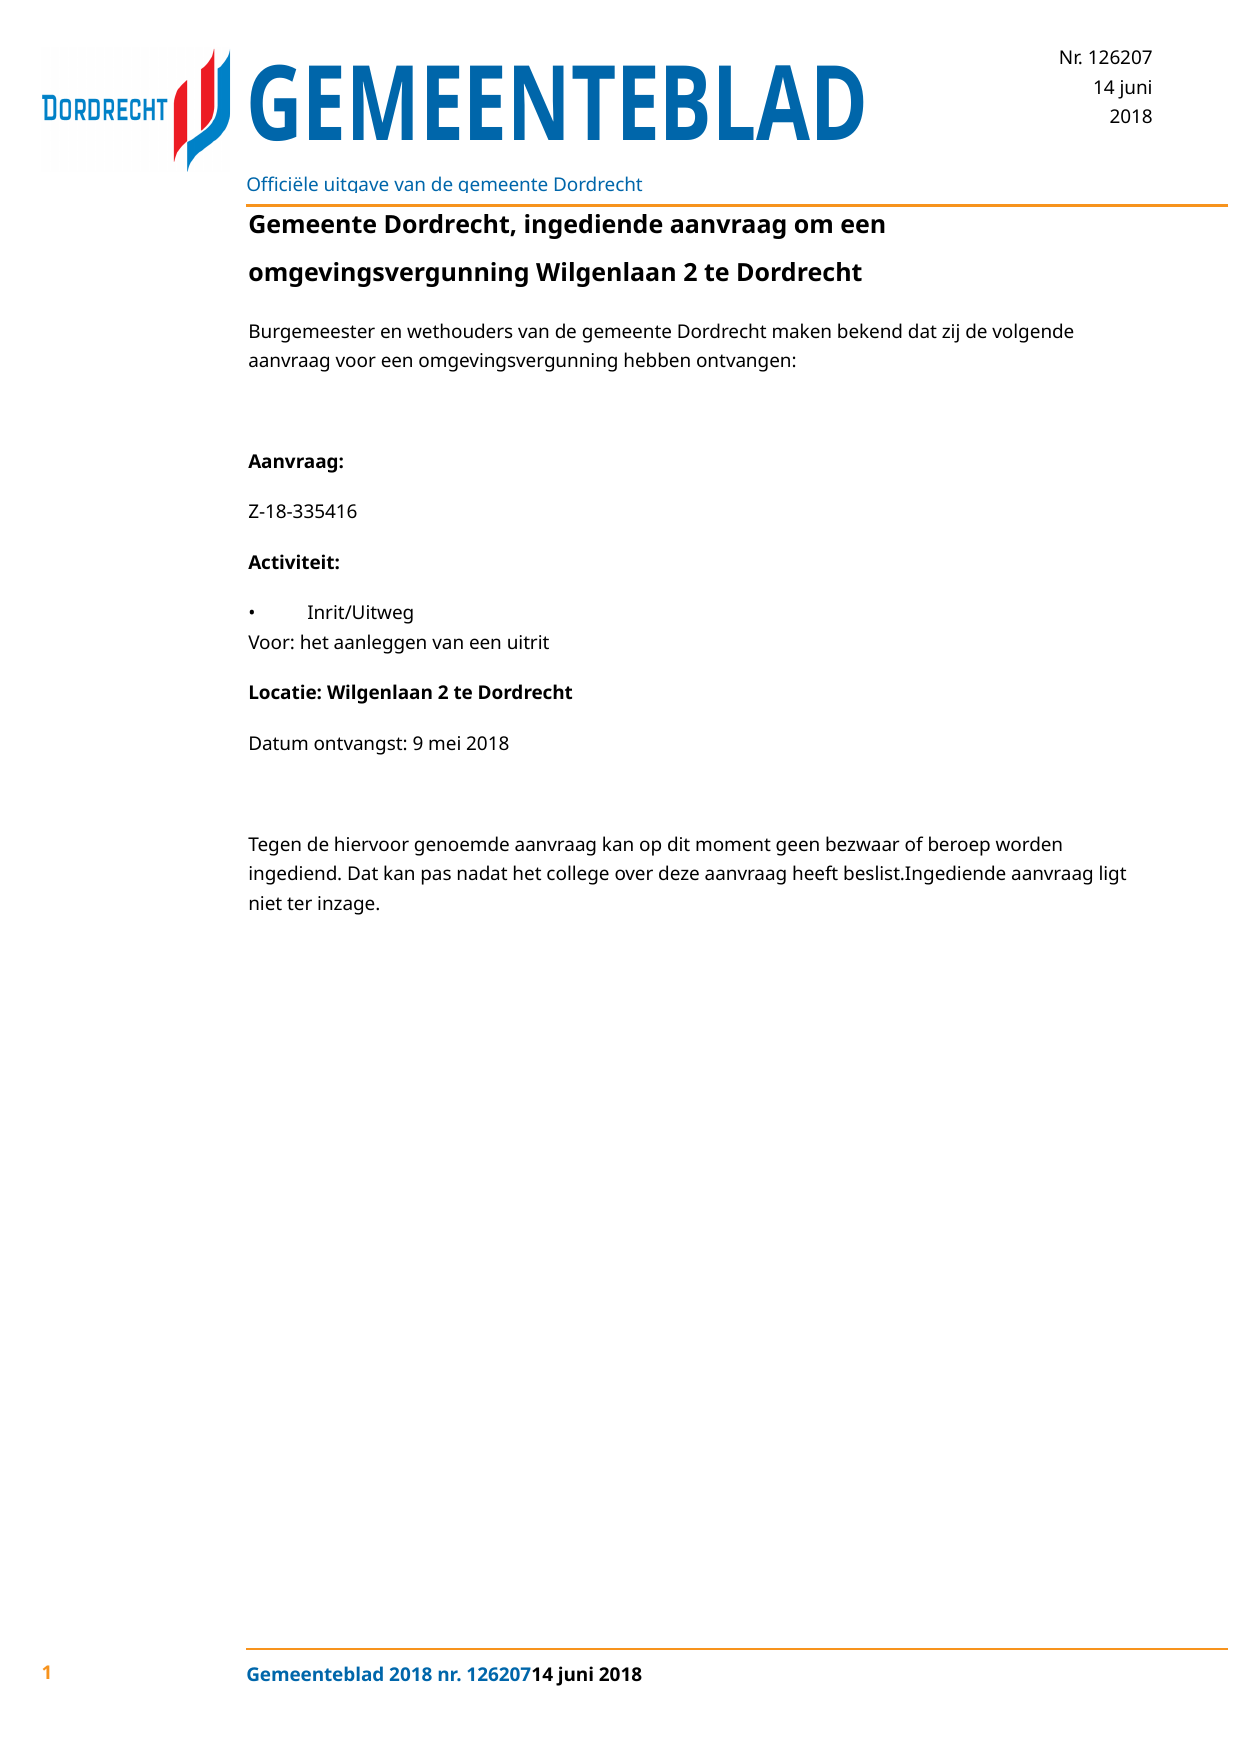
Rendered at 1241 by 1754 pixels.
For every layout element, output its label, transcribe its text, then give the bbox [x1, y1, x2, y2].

picture [41, 47, 231, 172]
text Aanvraag: [248, 448, 1152, 474]
text Datum ontvangst: 9 mei 2018 [248, 730, 1152, 756]
text Activiteit: [248, 549, 1152, 575]
text Gemeente Dordrecht, ingediende aanvraag om een omgevingsvergunning Wilgenlaan 2 te Dordrecht [248, 207, 1152, 288]
text Tegen de hiervoor genoemde aanvraag kan op dit moment geen bezwaar of beroep worden ingediend. Dat kan pas nadat het college over deze aanvraag heeft beslist.Ingediende aanvraag ligt niet ter inzage. [248, 831, 1152, 916]
text Z-18-335416 [248, 499, 1152, 524]
text Burgemeester en wethouders van de gemeente Dordrecht maken bekend dat zij de volgende aanvraag voor een omgevingsvergunning hebben ontvangen: [248, 318, 1152, 373]
list Inrit/Uitweg [248, 599, 1152, 625]
text Locatie: Wilgenlaan 2 te Dordrecht [248, 679, 1152, 705]
text Voor: het aanleggen van een uitrit [248, 629, 1152, 655]
